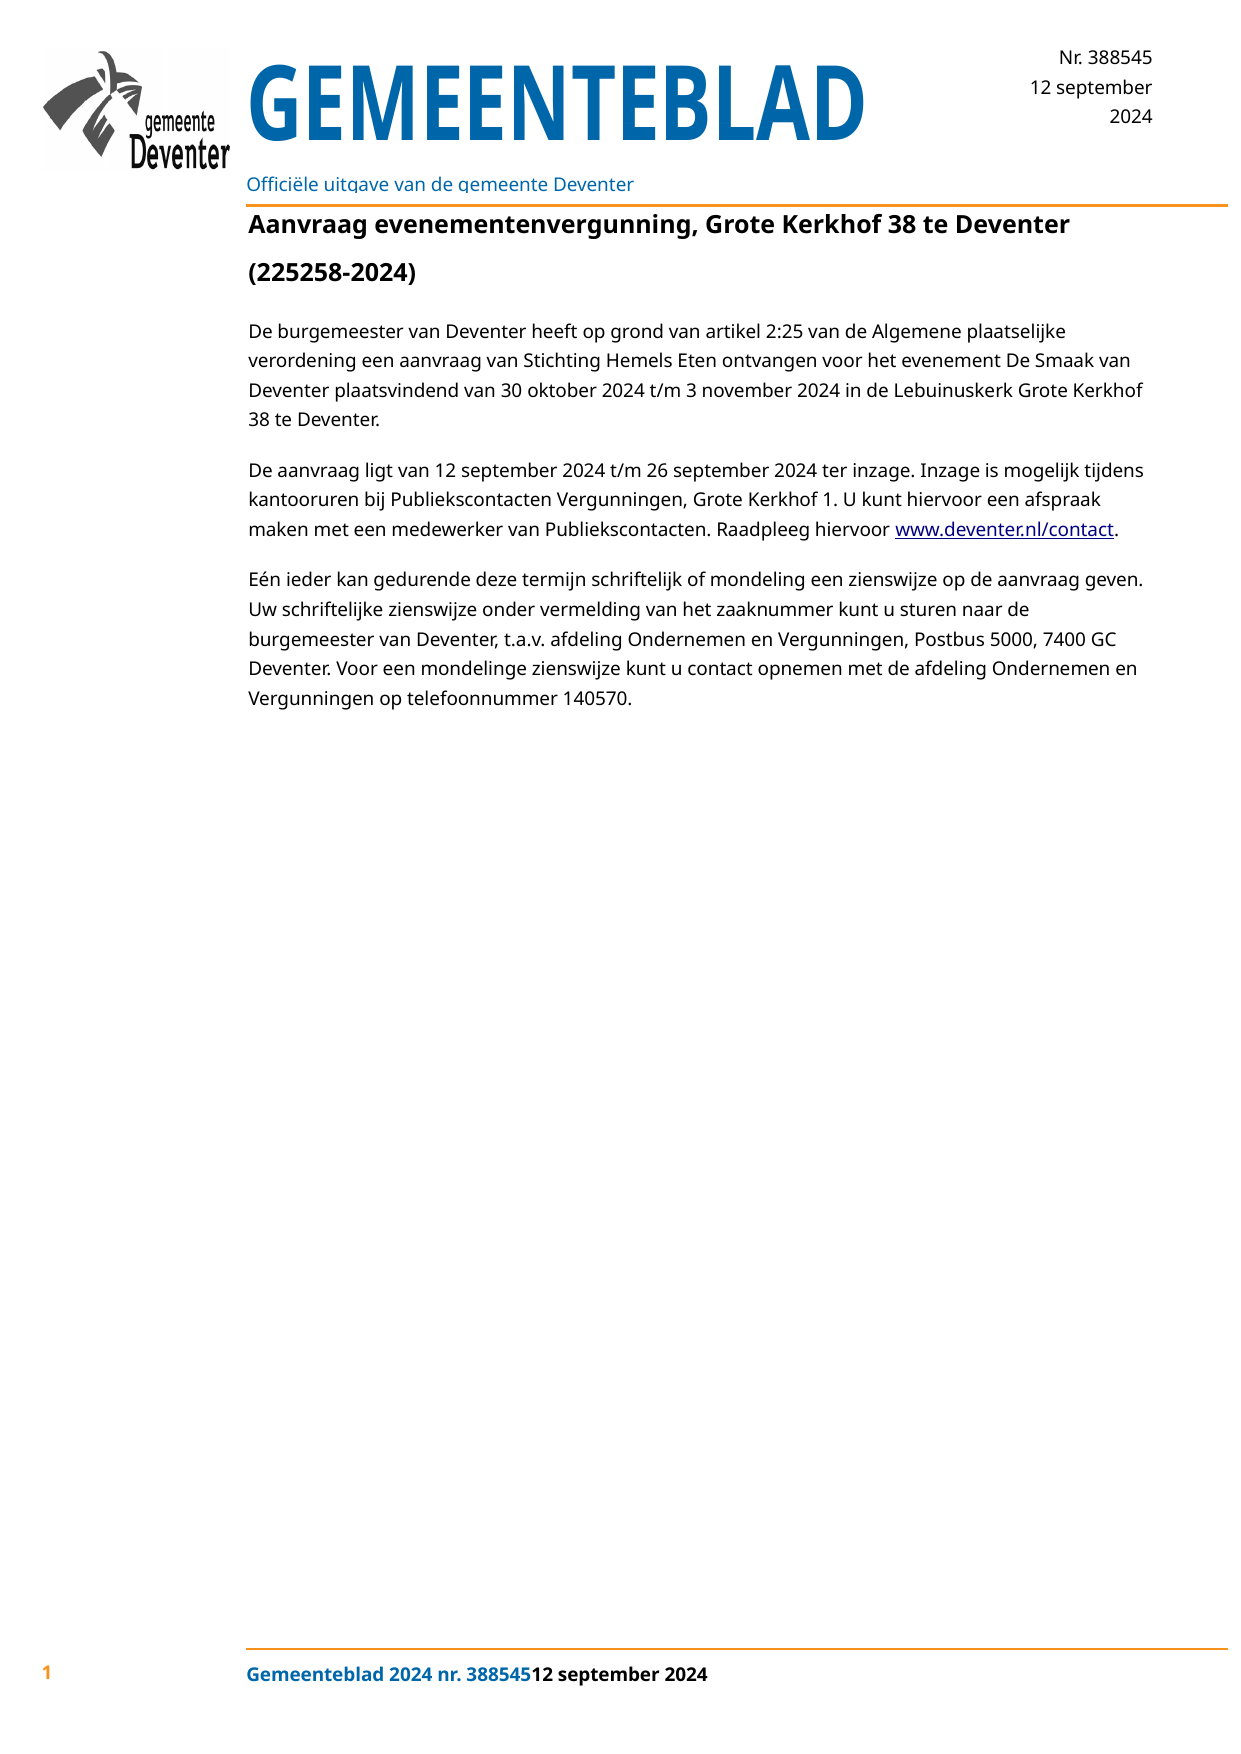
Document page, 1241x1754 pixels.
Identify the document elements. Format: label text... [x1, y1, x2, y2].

text De aanvraag ligt van 12 september 2024 t/m 26 september 2024 ter inzage. Inzage is mogelijk tijdens kantooruren bij Publiekscontacten Vergunningen, Grote Kerkhof 1. U kunt hiervoor een afspraak maken met een medewerker van Publiekscontacten. Raadpleeg hiervoor www.deventer.nl/contact. [248, 457, 1152, 542]
text Eén ieder kan gedurende deze termijn schriftelijk of mondeling een zienswijze op de aanvraag geven. Uw schriftelijke zienswijze onder vermelding van het zaaknummer kunt u sturen naar de burgemeester van Deventer, t.a.v. afdeling Ondernemen en Vergunningen, Postbus 5000, 7400 GC Deventer. Voor een mondelinge zienswijze kunt u contact opnemen met de afdeling Ondernemen en Vergunningen op telefoonnummer 140570. [248, 567, 1152, 711]
text Aanvraag evenementenvergunning, Grote Kerkhof 38 te Deventer (225258-2024) [248, 207, 1152, 288]
text De burgemeester van Deventer heeft op grond van artikel 2:25 van de Algemene plaatselijke verordening een aanvraag van Stichting Hemels Eten ontvangen voor het evenement De Smaak van Deventer plaatsvindend van 30 oktober 2024 t/m 3 november 2024 in de Lebuinuskerk Grote Kerkhof 38 te Deventer. [248, 318, 1152, 432]
picture [41, 47, 231, 172]
